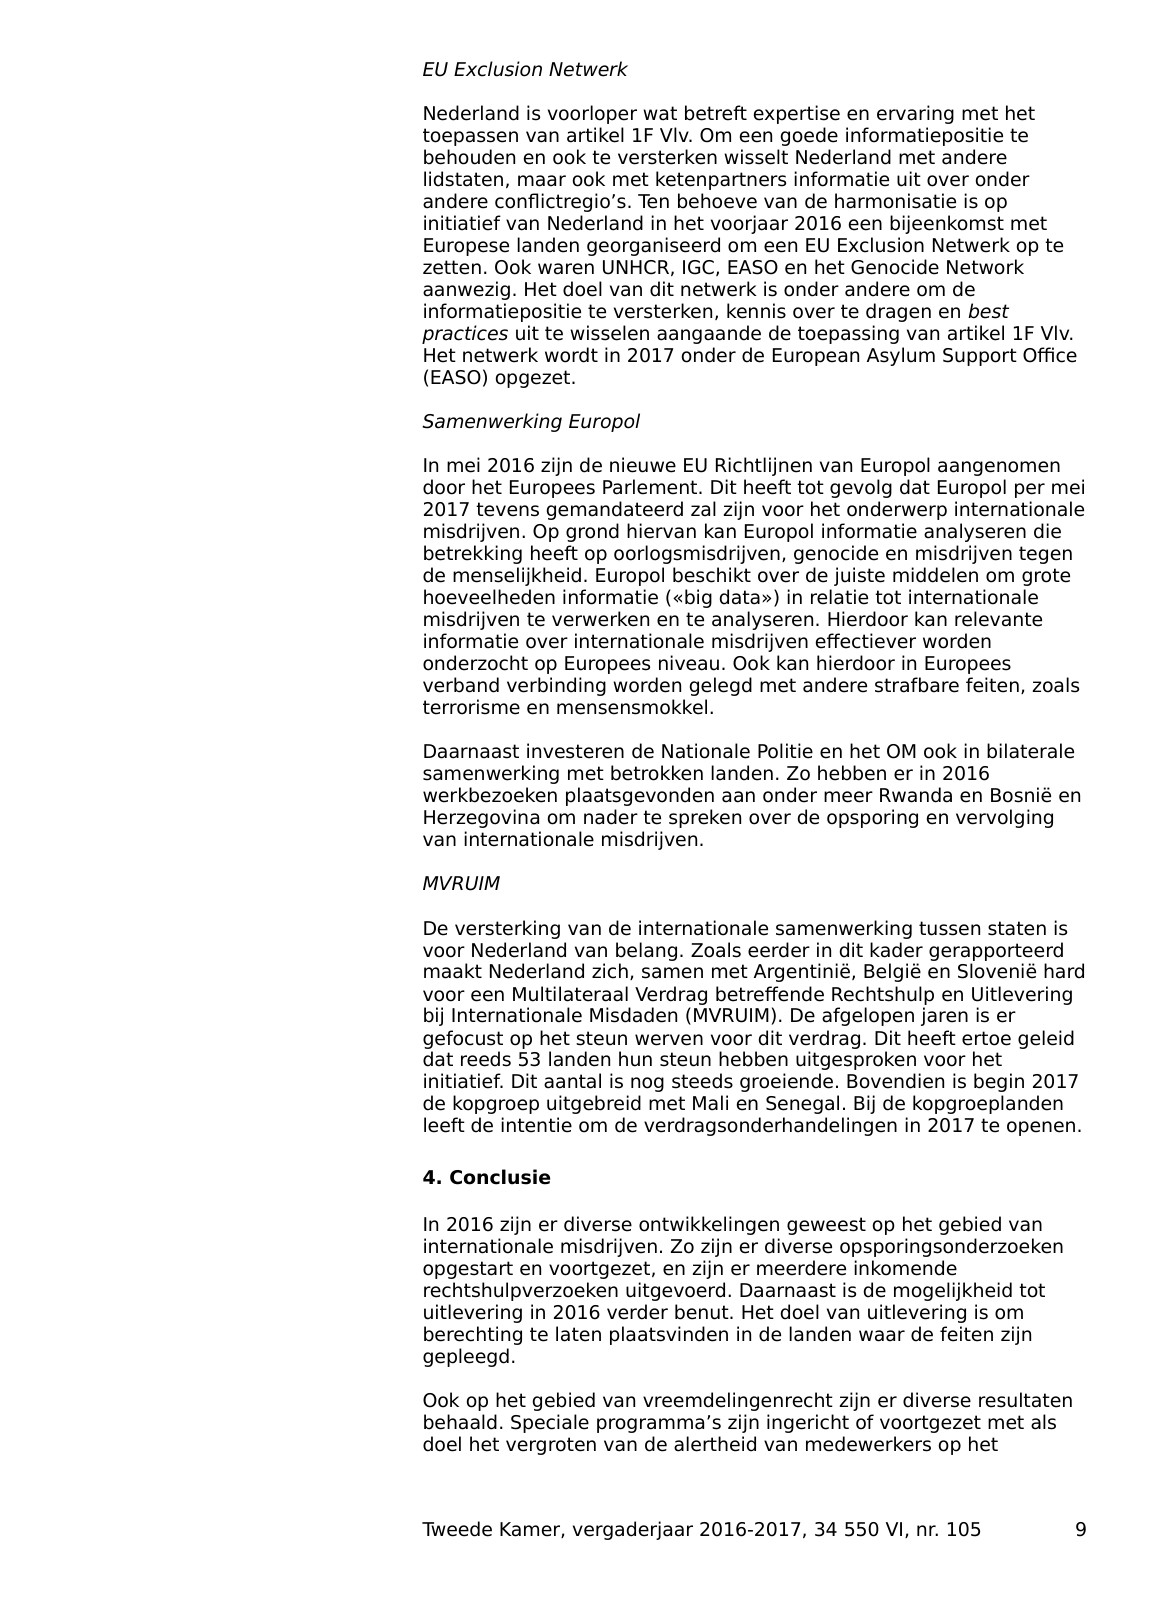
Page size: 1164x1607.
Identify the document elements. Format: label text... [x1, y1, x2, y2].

text In mei 2016 zijn de nieuwe EU Richtlijnen van Europol aangenomen door het Europees Parlement. Dit heeft tot gevolg dat Europol per mei 2017 tevens gemandateerd zal zijn voor het onderwerp internationale misdrijven. Op grond hiervan kan Europol informatie analyseren die betrekking heeft op oorlogsmisdrijven, genocide en misdrijven tegen de menselijkheid. Europol beschikt over de juiste middelen om grote hoeveelheden informatie («big data») in relatie tot internationale misdrijven te verwerken en te analyseren. Hierdoor kan relevante informatie over internationale misdrijven effectiever worden onderzocht op Europees niveau. Ook kan hierdoor in Europees verband verbinding worden gelegd met andere strafbare feiten, zoals terrorisme en mensensmokkel. [422, 455, 1087, 719]
subtitle MVRUIM [422, 873, 1087, 895]
text In 2016 zijn er diverse ontwikkelingen geweest op het gebied van internationale misdrijven. Zo zijn er diverse opsporingsonderzoeken opgestart en voortgezet, en zijn er meerdere inkomende rechtshulpverzoeken uitgevoerd. Daarnaast is de mogelijkheid tot uitlevering in 2016 verder benut. Het doel van uitlevering is om berechting te laten plaatsvinden in de landen waar de feiten zijn gepleegd. [422, 1214, 1087, 1368]
text De versterking van de internationale samenwerking tussen staten is voor Nederland van belang. Zoals eerder in dit kader gerapporteerd maakt Nederland zich, samen met Argentinië, België en Slovenië hard voor een Multilateraal Verdrag betreffende Rechtshulp en Uitlevering bij Internationale Misdaden (MVRUIM). De afgelopen jaren is er gefocust op het steun werven voor dit verdrag. Dit heeft ertoe geleid dat reeds 53 landen hun steun hebben uitgesproken voor het initiatief. Dit aantal is nog steeds groeiende. Bovendien is begin 2017 de kopgroep uitgebreid met Mali en Senegal. Bij de kopgroeplanden leeft de intentie om de verdragsonderhandelingen in 2017 te openen. [422, 917, 1087, 1137]
text Nederland is voorloper wat betreft expertise en ervaring met het toepassen van artikel 1F Vlv. Om een goede informatiepositie te behouden en ook te versterken wisselt Nederland met andere lidstaten, maar ook met ketenpartners informatie uit over onder andere conflictregio’s. Ten behoeve van de harmonisatie is op initiatief van Nederland in het voorjaar 2016 een bijeenkomst met Europese landen georganiseerd om een EU Exclusion Netwerk op te zetten. Ook waren UNHCR, IGC, EASO en het Genocide Network aanwezig. Het doel van dit netwerk is onder andere om de informatiepositie te versterken, kennis over te dragen en best practices uit te wisselen aangaande de toepassing van artikel 1F Vlv. Het netwerk wordt in 2017 onder de European Asylum Support Office (EASO) opgezet. [422, 103, 1087, 389]
text Daarnaast investeren de Nationale Politie en het OM ook in bilaterale samenwerking met betrokken landen. Zo hebben er in 2016 werkbezoeken plaatsgevonden aan onder meer Rwanda en Bosnië en Herzegovina om nader te spreken over de opsporing en vervolging van internationale misdrijven. [422, 741, 1087, 851]
subtitle 4. Conclusie [422, 1167, 1087, 1189]
subtitle Samenwerking Europol [422, 411, 1087, 433]
text Ook op het gebied van vreemdelingenrecht zijn er diverse resultaten behaald. Speciale programma’s zijn ingericht of voortgezet met als doel het vergroten van de alertheid van medewerkers op het [422, 1390, 1087, 1456]
subtitle EU Exclusion Netwerk [422, 59, 1087, 81]
